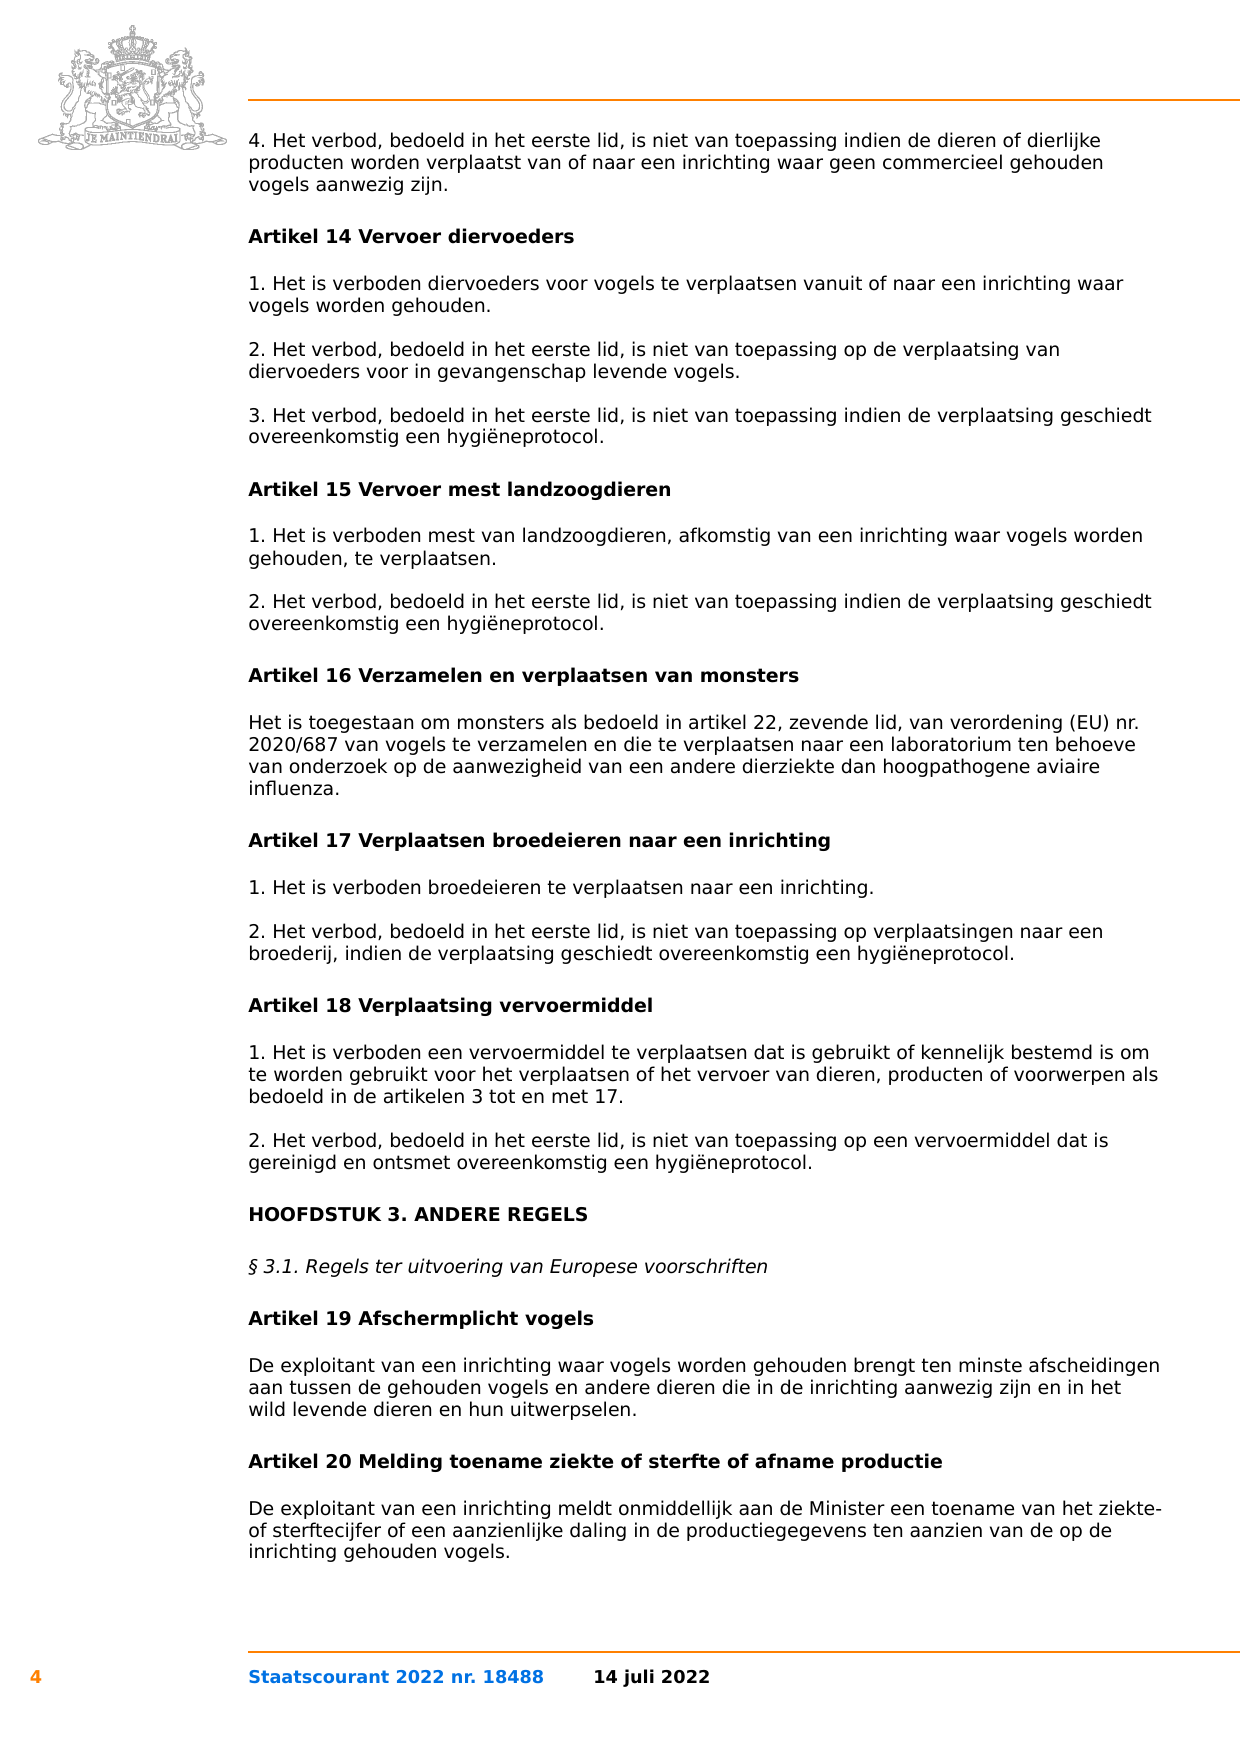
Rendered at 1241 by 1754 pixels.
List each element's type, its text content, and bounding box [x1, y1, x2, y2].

subtitle Artikel 17 Verplaatsen broedeieren naar een inrichting [248, 830, 1163, 852]
text 1. Het is verboden broedeieren te verplaatsen naar een inrichting. [248, 877, 1163, 899]
text De exploitant van een inrichting meldt onmiddellijk aan de Minister een toename van het ziekte- of sterftecijfer of een aanzienlijke daling in de productiegegevens ten aanzien van de op de inrichting gehouden vogels. [248, 1497, 1163, 1563]
text 3. Het verbod, bedoeld in het eerste lid, is niet van toepassing indien de verplaatsing geschiedt overeenkomstig een hygiëneprotocol. [248, 404, 1163, 448]
text 1. Het is verboden diervoeders voor vogels te verplaatsen vanuit of naar een inrichting waar vogels worden gehouden. [248, 273, 1163, 317]
text 1. Het is verboden mest van landzoogdieren, afkomstig van een inrichting waar vogels worden gehouden, te verplaatsen. [248, 525, 1163, 569]
text De exploitant van een inrichting waar vogels worden gehouden brengt ten minste afscheidingen aan tussen de gehouden vogels en andere dieren die in de inrichting aanwezig zijn en in het wild levende dieren en hun uitwerpselen. [248, 1354, 1163, 1421]
text 4. Het verbod, bedoeld in het eerste lid, is niet van toepassing indien de dieren of dierlijke producten worden verplaatst van of naar een inrichting waar geen commercieel gehouden vogels aanwezig zijn. [248, 130, 1163, 196]
text 2. Het verbod, bedoeld in het eerste lid, is niet van toepassing op de verplaatsing van diervoeders voor in gevangenschap levende vogels. [248, 339, 1163, 383]
subtitle HOOFDSTUK 3. ANDERE REGELS [248, 1204, 1163, 1226]
text 2. Het verbod, bedoeld in het eerste lid, is niet van toepassing op verplaatsingen naar een broederij, indien de verplaatsing geschiedt overeenkomstig een hygiëneprotocol. [248, 921, 1163, 965]
subtitle Artikel 14 Vervoer diervoeders [248, 226, 1163, 248]
text 2. Het verbod, bedoeld in het eerste lid, is niet van toepassing indien de verplaatsing geschiedt overeenkomstig een hygiëneprotocol. [248, 591, 1163, 635]
subtitle Artikel 16 Verzamelen en verplaatsen van monsters [248, 665, 1163, 687]
subtitle Artikel 19 Afschermplicht vogels [248, 1308, 1163, 1329]
subtitle Artikel 15 Vervoer mest landzoogdieren [248, 478, 1163, 500]
picture [38, 25, 227, 150]
text 1. Het is verboden een vervoermiddel te verplaatsen dat is gebruikt of kennelijk bestemd is om te worden gebruikt voor het verplaatsen of het vervoer van dieren, producten of voorwerpen als bedoeld in de artikelen 3 tot en met 17. [248, 1042, 1163, 1108]
text Het is toegestaan om monsters als bedoeld in artikel 22, zevende lid, van verordening (EU) nr. 2020/687 van vogels te verzamelen en die te verplaatsen naar een laboratorium ten behoeve van onderzoek op de aanwezigheid van een andere dierziekte dan hoogpathogene aviaire influenza. [248, 712, 1163, 800]
text 2. Het verbod, bedoeld in het eerste lid, is niet van toepassing op een vervoermiddel dat is gereinigd en ontsmet overeenkomstig een hygiëneprotocol. [248, 1130, 1163, 1174]
subtitle Artikel 18 Verplaatsing vervoermiddel [248, 995, 1163, 1017]
subtitle § 3.1. Regels ter uitvoering van Europese voorschriften [248, 1256, 1163, 1278]
subtitle Artikel 20 Melding toename ziekte of sterfte of afname productie [248, 1451, 1163, 1472]
